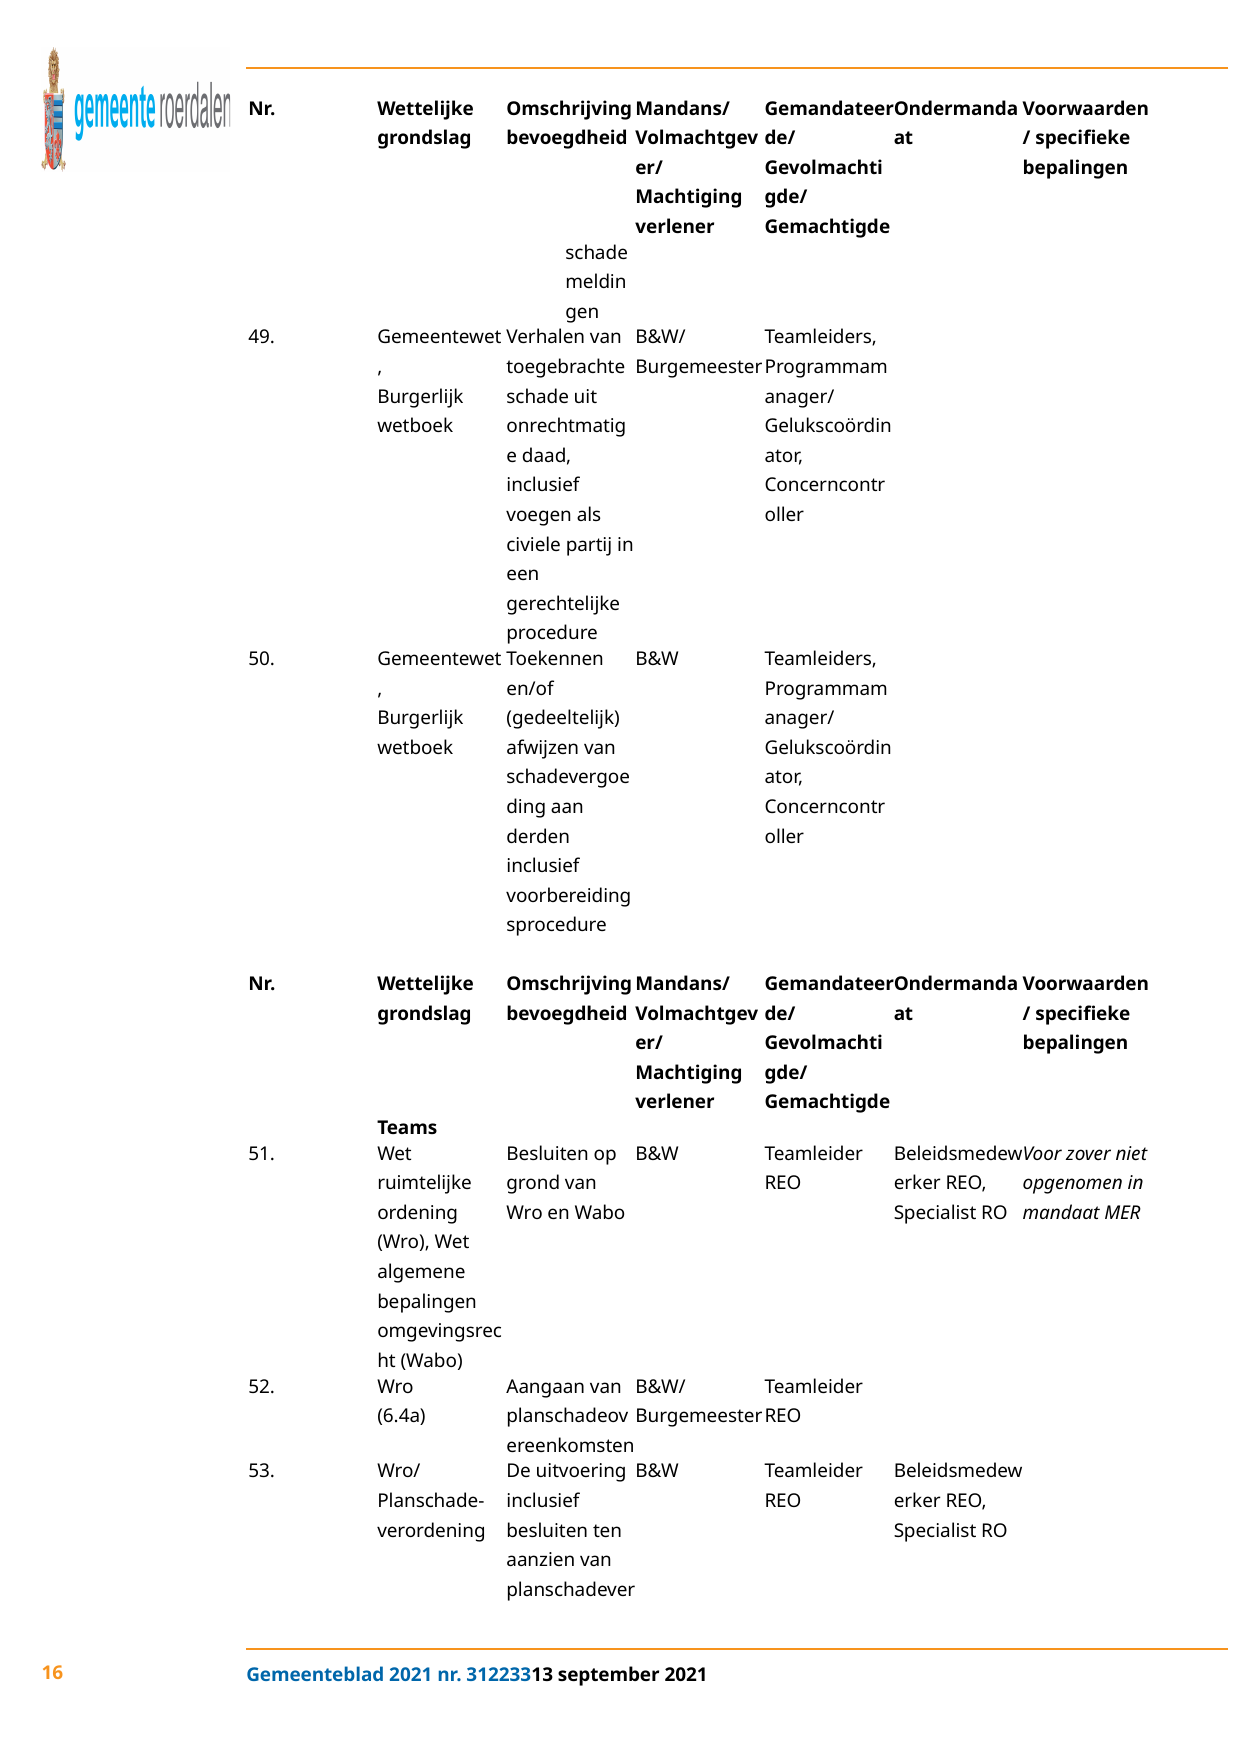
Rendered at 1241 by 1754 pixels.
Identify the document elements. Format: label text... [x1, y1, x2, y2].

table_header Ondermandaat [894, 970, 1022, 1114]
table_cell 53. [248, 1458, 377, 1602]
table_cell Wro/Planschade-verordening [377, 1458, 506, 1602]
table_header Gemandateerde/ Gevolmachtigde/ Gemachtigde [764, 970, 893, 1114]
table_cell [1023, 645, 1152, 937]
table_cell 51. [248, 1140, 377, 1373]
table_cell B&W/ Burgemeester [635, 1373, 764, 1458]
table_cell [248, 1114, 377, 1140]
table_header Mandans/ Volmachtgever/ Machtiging verlener [635, 95, 764, 239]
table_cell Teamleider REO [764, 1140, 893, 1373]
table_header Voorwaarden / specifieke bepalingen [1023, 95, 1152, 239]
table_header Nr. [248, 95, 377, 239]
table_cell Besluiten op grond van Wro en Wabo [506, 1140, 635, 1373]
table_cell 50. [248, 645, 377, 937]
table_cell [1023, 239, 1152, 324]
table_cell [764, 1114, 893, 1140]
picture [41, 47, 231, 172]
table_cell Verhalen van toegebrachte schade uit onrechtmatige daad, inclusief voegen als civiele partij in een gerechtelijke procedure [506, 324, 635, 645]
table_cell B&W [635, 1458, 764, 1602]
table_cell Gemeentewet, Burgerlijk wetboek [377, 645, 506, 937]
table_header Gemandateerde/ Gevolmachtigde/ Gemachtigde [764, 95, 893, 239]
table_cell [377, 239, 506, 324]
table_cell [1023, 1373, 1152, 1458]
table_cell Teamleiders, Programmamanager/Gelukscoördinator, Concerncontroller [764, 324, 893, 645]
table_cell B&W [635, 645, 764, 937]
table_header Wettelijke grondslag [377, 95, 506, 239]
table_cell [1023, 1458, 1152, 1602]
table_cell B&W/ Burgemeester [635, 324, 764, 645]
table_cell [635, 1114, 764, 1140]
table_header Wettelijke grondslag [377, 970, 506, 1114]
table_cell B&W [635, 1140, 764, 1373]
table_header Mandans/ Volmachtgever/ Machtiging verlener [635, 970, 764, 1114]
table_cell [894, 1114, 1022, 1140]
table_cell Gemeentewet, Burgerlijk wetboek [377, 324, 506, 645]
table_header Omschrijving bevoegdheid [506, 970, 635, 1114]
table_cell 52. [248, 1373, 377, 1458]
table_cell [894, 324, 1022, 645]
table_cell Teamleiders, Programmamanager/Gelukscoördinator, Concerncontroller [764, 645, 893, 937]
table_cell Aangaan van planschadeovereenkomsten [506, 1373, 635, 1458]
table_cell [894, 645, 1022, 937]
table_cell Wet ruimtelijke ordening (Wro), Wet algemene bepalingen omgevingsrecht (Wabo) [377, 1140, 506, 1373]
table_header Omschrijving bevoegdheid [506, 95, 635, 239]
table_cell De uitvoering inclusief besluiten ten aanzien van planschadever [506, 1458, 635, 1602]
table_header Voorwaarden / specifieke bepalingen [1023, 970, 1152, 1114]
table_cell Teams [377, 1114, 506, 1140]
table_cell schademeldingen [506, 239, 635, 324]
table_cell [1023, 1114, 1152, 1140]
table_cell [506, 1114, 635, 1140]
table_header Nr. [248, 970, 377, 1114]
table_cell [764, 239, 893, 324]
table_cell [1023, 324, 1152, 645]
table_cell [894, 239, 1022, 324]
table_cell 49. [248, 324, 377, 645]
table_cell [248, 239, 377, 324]
table_cell Teamleider REO [764, 1373, 893, 1458]
table_cell [635, 239, 764, 324]
table_cell Toekennen en/of (gedeeltelijk) afwijzen van schadevergoeding aan derden inclusief voorbereidingsprocedure [506, 645, 635, 937]
table_cell Teamleider REO [764, 1458, 893, 1602]
table_cell [894, 1373, 1022, 1458]
table_cell Voor zover niet opgenomen in mandaat MER [1023, 1140, 1152, 1373]
table_header Ondermandaat [894, 95, 1022, 239]
table_cell Beleidsmedewerker REO, Specialist RO [894, 1140, 1022, 1373]
table_cell Wro (6.4a) [377, 1373, 506, 1458]
table_cell Beleidsmedewerker REO, Specialist RO [894, 1458, 1022, 1602]
